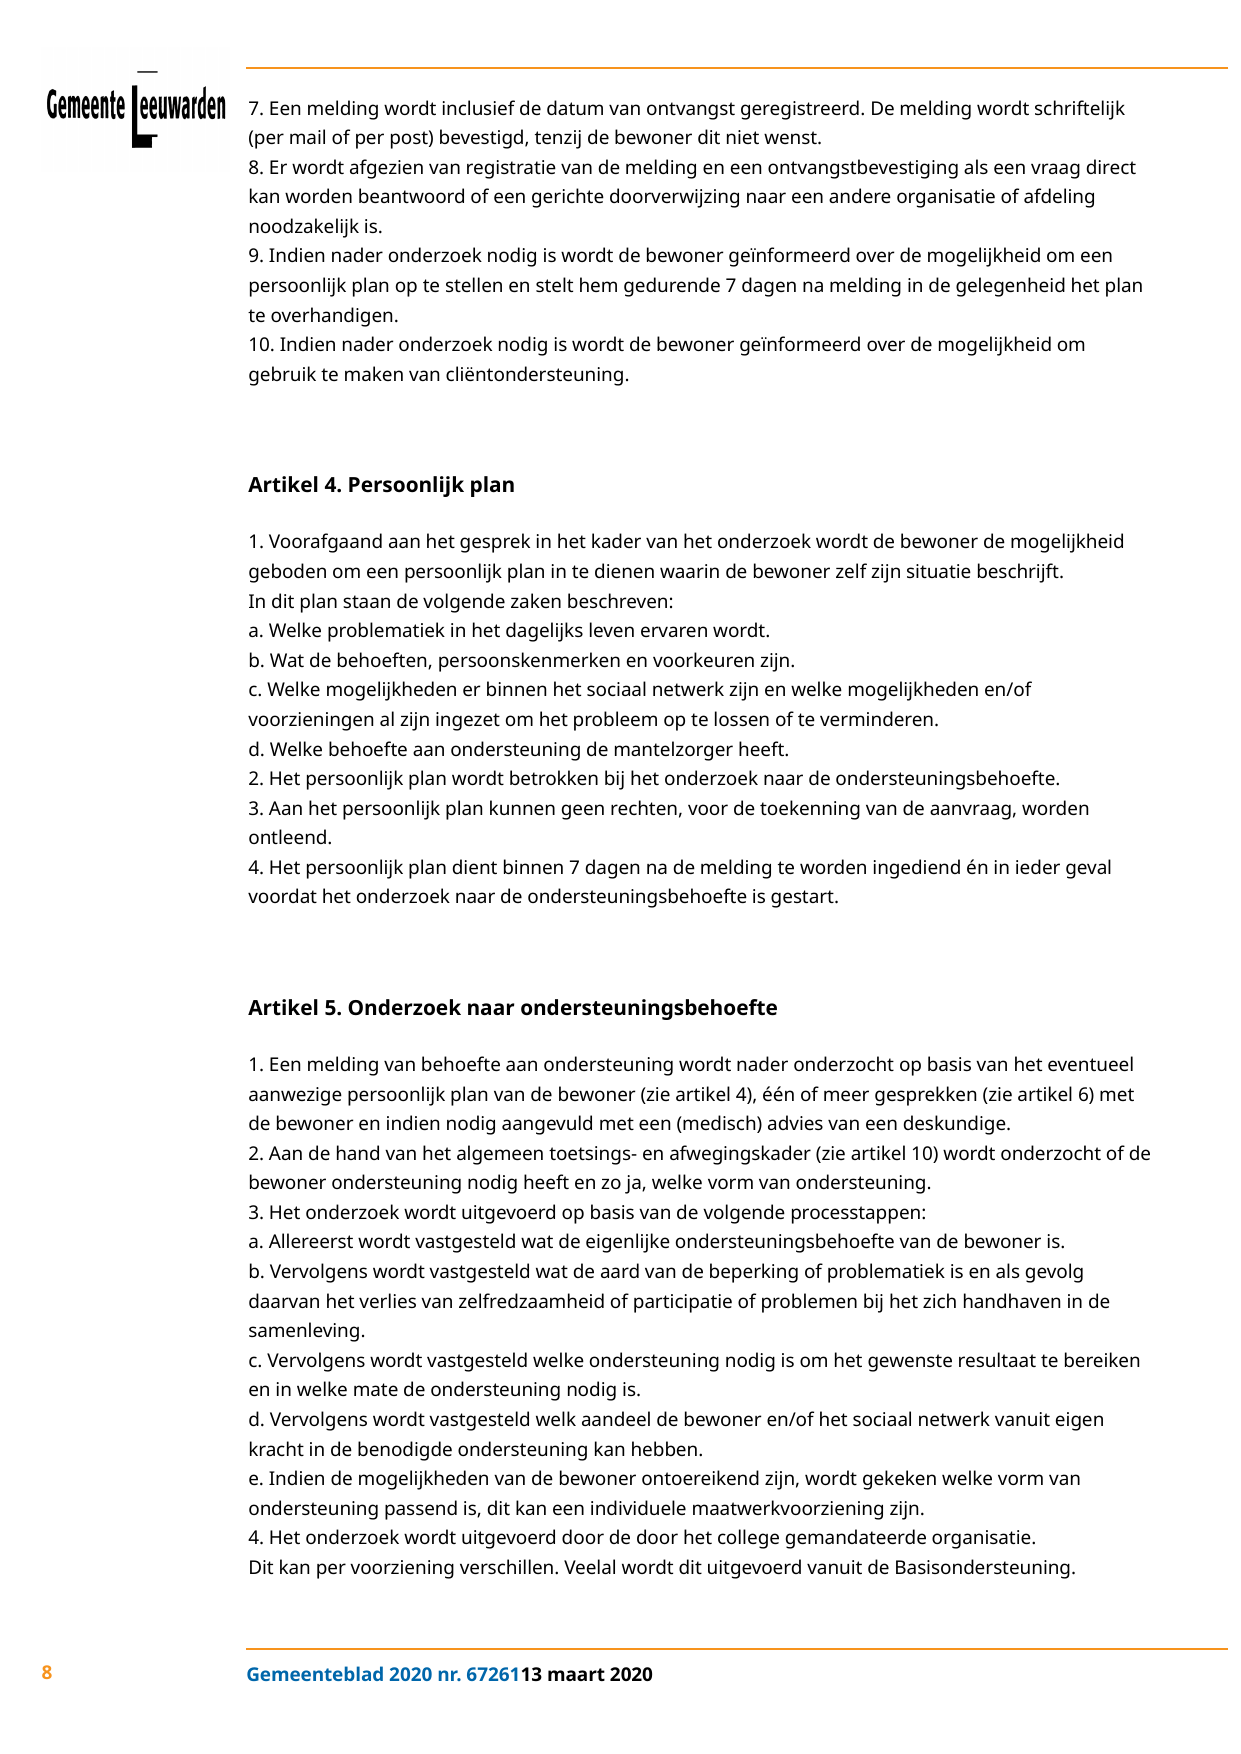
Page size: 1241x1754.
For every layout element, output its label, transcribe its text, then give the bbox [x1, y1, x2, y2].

text 3. Aan het persoonlijk plan kunnen geen rechten, voor de toekenning van de aanvraag, worden ontleend. [248, 795, 1152, 850]
text c. Welke mogelijkheden er binnen het sociaal netwerk zijn en welke mogelijkheden en/of voorzieningen al zijn ingezet om het probleem op te lossen of te verminderen. [248, 677, 1152, 732]
text b. Wat de behoeften, persoonskenmerken en voorkeuren zijn. [248, 647, 1152, 673]
text 4. Het onderzoek wordt uitgevoerd door de door het college gemandateerde organisatie. [248, 1524, 1152, 1550]
text 3. Het onderzoek wordt uitgevoerd op basis van de volgende processtappen: [248, 1199, 1152, 1225]
text 7. Een melding wordt inclusief de datum van ontvangst geregistreerd. De melding wordt schriftelijk (per mail of per post) bevestigd, tenzij de bewoner dit niet wenst. [248, 95, 1152, 150]
picture [41, 47, 231, 172]
text 8. Er wordt afgezien van registratie van de melding en een ontvangstbevestiging als een vraag direct kan worden beantwoord of een gerichte doorverwijzing naar een andere organisatie of afdeling noodzakelijk is. [248, 154, 1152, 239]
text Artikel 4. Persoonlijk plan [248, 471, 1152, 499]
text In dit plan staan de volgende zaken beschreven: [248, 588, 1152, 613]
text Artikel 5. Onderzoek naar ondersteuningsbehoefte [248, 993, 1152, 1022]
text a. Welke problematiek in het dagelijks leven ervaren wordt. [248, 617, 1152, 643]
text 1. Voorafgaand aan het gesprek in het kader van het onderzoek wordt de bewoner de mogelijkheid geboden om een persoonlijk plan in te dienen waarin de bewoner zelf zijn situatie beschrijft. [248, 529, 1152, 584]
text 10. Indien nader onderzoek nodig is wordt de bewoner geïnformeerd over de mogelijkheid om gebruik te maken van cliëntondersteuning. [248, 331, 1152, 387]
text e. Indien de mogelijkheden van de bewoner ontoereikend zijn, wordt gekeken welke vorm van ondersteuning passend is, dit kan een individuele maatwerkvoorziening zijn. [248, 1465, 1152, 1521]
text c. Vervolgens wordt vastgesteld welke ondersteuning nodig is om het gewenste resultaat te bereiken en in welke mate de ondersteuning nodig is. [248, 1347, 1152, 1402]
text 2. Aan de hand van het algemeen toetsings- en afwegingskader (zie artikel 10) wordt onderzocht of de bewoner ondersteuning nodig heeft en zo ja, welke vorm van ondersteuning. [248, 1140, 1152, 1195]
text 9. Indien nader onderzoek nodig is wordt de bewoner geïnformeerd over de mogelijkheid om een persoonlijk plan op te stellen en stelt hem gedurende 7 dagen na melding in de gelegenheid het plan te overhandigen. [248, 243, 1152, 328]
text Dit kan per voorziening verschillen. Veelal wordt dit uitgevoerd vanuit de Basisondersteuning. [248, 1554, 1152, 1580]
text d. Vervolgens wordt vastgesteld welk aandeel de bewoner en/of het sociaal netwerk vanuit eigen kracht in de benodigde ondersteuning kan hebben. [248, 1406, 1152, 1462]
text a. Allereerst wordt vastgesteld wat de eigenlijke ondersteuningsbehoefte van de bewoner is. [248, 1229, 1152, 1254]
text d. Welke behoefte aan ondersteuning de mantelzorger heeft. [248, 736, 1152, 761]
text 4. Het persoonlijk plan dient binnen 7 dagen na de melding te worden ingediend én in ieder geval voordat het onderzoek naar de ondersteuningsbehoefte is gestart. [248, 854, 1152, 909]
text b. Vervolgens wordt vastgesteld wat de aard van de beperking of problematiek is en als gevolg daarvan het verlies van zelfredzaamheid of participatie of problemen bij het zich handhaven in de samenleving. [248, 1258, 1152, 1343]
text 1. Een melding van behoefte aan ondersteuning wordt nader onderzocht op basis van het eventueel aanwezige persoonlijk plan van de bewoner (zie artikel 4), één of meer gesprekken (zie artikel 6) met de bewoner en indien nodig aangevuld met een (medisch) advies van een deskundige. [248, 1051, 1152, 1136]
text 2. Het persoonlijk plan wordt betrokken bij het onderzoek naar de ondersteuningsbehoefte. [248, 765, 1152, 791]
